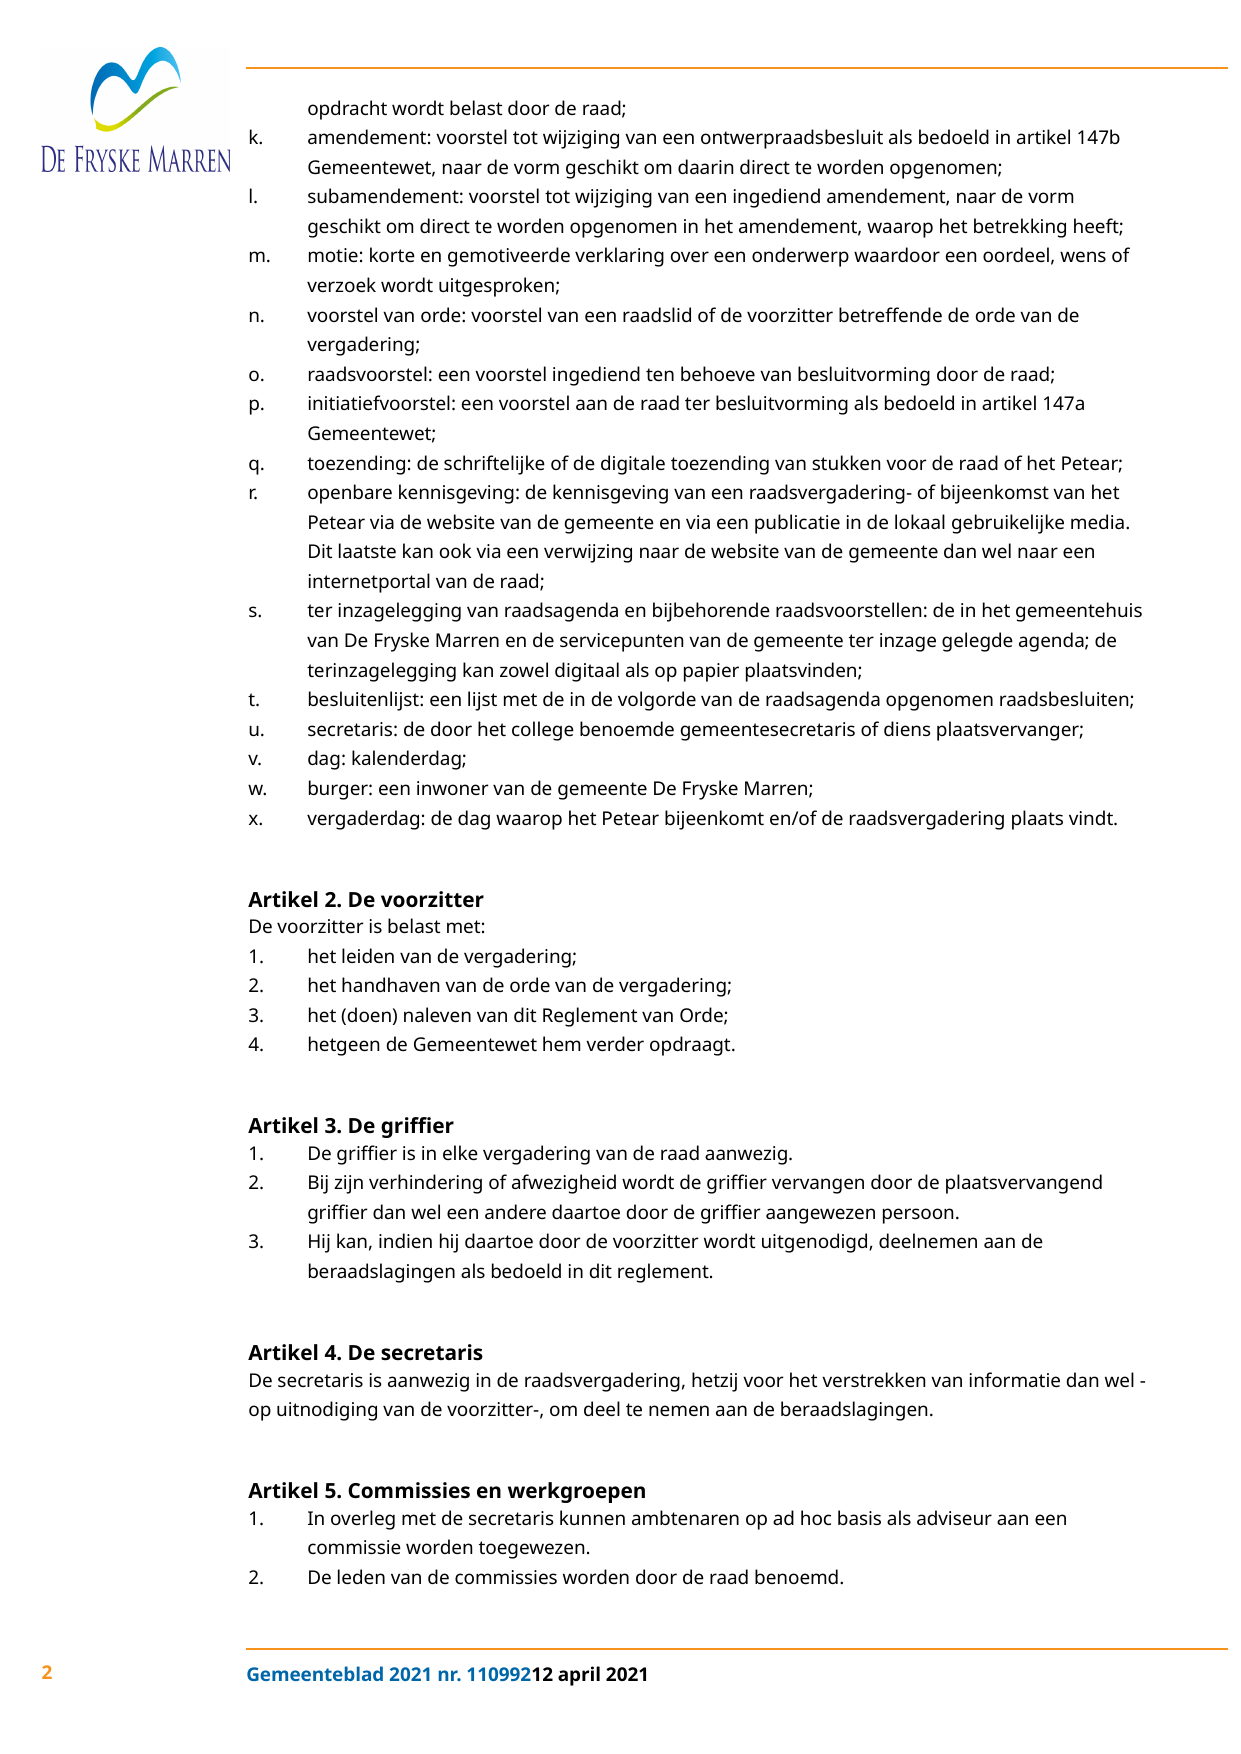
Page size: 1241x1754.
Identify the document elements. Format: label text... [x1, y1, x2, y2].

list secretaris: de door het college benoemde gemeentesecretaris of diens plaatsvervanger; [248, 716, 1152, 742]
list toezending: de schriftelijke of de digitale toezending van stukken voor de raad of het Petear; [248, 450, 1152, 476]
list besluitenlijst: een lijst met de in de volgorde van de raadsagenda opgenomen raadsbesluiten; [248, 686, 1152, 712]
list ter inzagelegging van raadsagenda en bijbehorende raadsvoorstellen: de in het gemeentehuis van De Fryske Marren en de servicepunten van de gemeente ter inzage gelegde agenda; de terinzagelegging kan zowel digitaal als op papier plaatsvinden; [248, 598, 1152, 683]
list opdracht wordt belast door de raad; [248, 95, 1152, 121]
list dag: kalenderdag; [248, 746, 1152, 771]
list De griffier is in elke vergadering van de raad aanwezig. [248, 1140, 1152, 1166]
text Artikel 5. Commissies en werkgroepen [248, 1476, 1152, 1505]
list het handhaven van de orde van de vergadering; [248, 972, 1152, 998]
list In overleg met de secretaris kunnen ambtenaren op ad hoc basis als adviseur aan een commissie worden toegewezen. [248, 1505, 1152, 1560]
text Artikel 3. De griffier [248, 1112, 1152, 1140]
text Artikel 4. De secretaris [248, 1338, 1152, 1367]
list initiatiefvoorstel: een voorstel aan de raad ter besluitvorming als bedoeld in artikel 147a Gemeentewet; [248, 391, 1152, 446]
text Artikel 2. De voorzitter [248, 885, 1152, 913]
list openbare kennisgeving: de kennisgeving van een raadsvergadering- of bijeenkomst van het Petear via de website van de gemeente en via een publicatie in de lokaal gebruikelijke media. Dit laatste kan ook via een verwijzing naar de website van de gemeente dan wel naar een internetportal van de raad; [248, 479, 1152, 594]
picture [41, 47, 231, 172]
list amendement: voorstel tot wijziging van een ontwerpraadsbesluit als bedoeld in artikel 147b Gemeentewet, naar de vorm geschikt om daarin direct te worden opgenomen; [248, 124, 1152, 180]
list motie: korte en gemotiveerde verklaring over een onderwerp waardoor een oordeel, wens of verzoek wordt uitgesproken; [248, 243, 1152, 298]
text De secretaris is aanwezig in de raadsvergadering, hetzij voor het verstrekken van informatie dan wel - op uitnodiging van de voorzitter-, om deel te nemen aan de beraadslagingen. [248, 1367, 1152, 1422]
list Bij zijn verhindering of afwezigheid wordt de griffier vervangen door de plaatsvervangend griffier dan wel een andere daartoe door de griffier aangewezen persoon. [248, 1169, 1152, 1225]
list het leiden van de vergadering; [248, 943, 1152, 968]
text De voorzitter is belast met: [248, 913, 1152, 939]
list subamendement: voorstel tot wijziging van een ingediend amendement, naar de vorm geschikt om direct te worden opgenomen in het amendement, waarop het betrekking heeft; [248, 183, 1152, 239]
list raadsvoorstel: een voorstel ingediend ten behoeve van besluitvorming door de raad; [248, 361, 1152, 387]
list De leden van de commissies worden door de raad benoemd. [248, 1564, 1152, 1590]
list vergaderdag: de dag waarop het Petear bijeenkomt en/of de raadsvergadering plaats vindt. [248, 805, 1152, 831]
list het (doen) naleven van dit Reglement van Orde; [248, 1002, 1152, 1028]
list burger: een inwoner van de gemeente De Fryske Marren; [248, 775, 1152, 801]
list hetgeen de Gemeentewet hem verder opdraagt. [248, 1032, 1152, 1057]
list voorstel van orde: voorstel van een raadslid of de voorzitter betreffende de orde van de vergadering; [248, 302, 1152, 357]
list Hij kan, indien hij daartoe door de voorzitter wordt uitgenodigd, deelnemen aan de beraadslagingen als bedoeld in dit reglement. [248, 1229, 1152, 1284]
